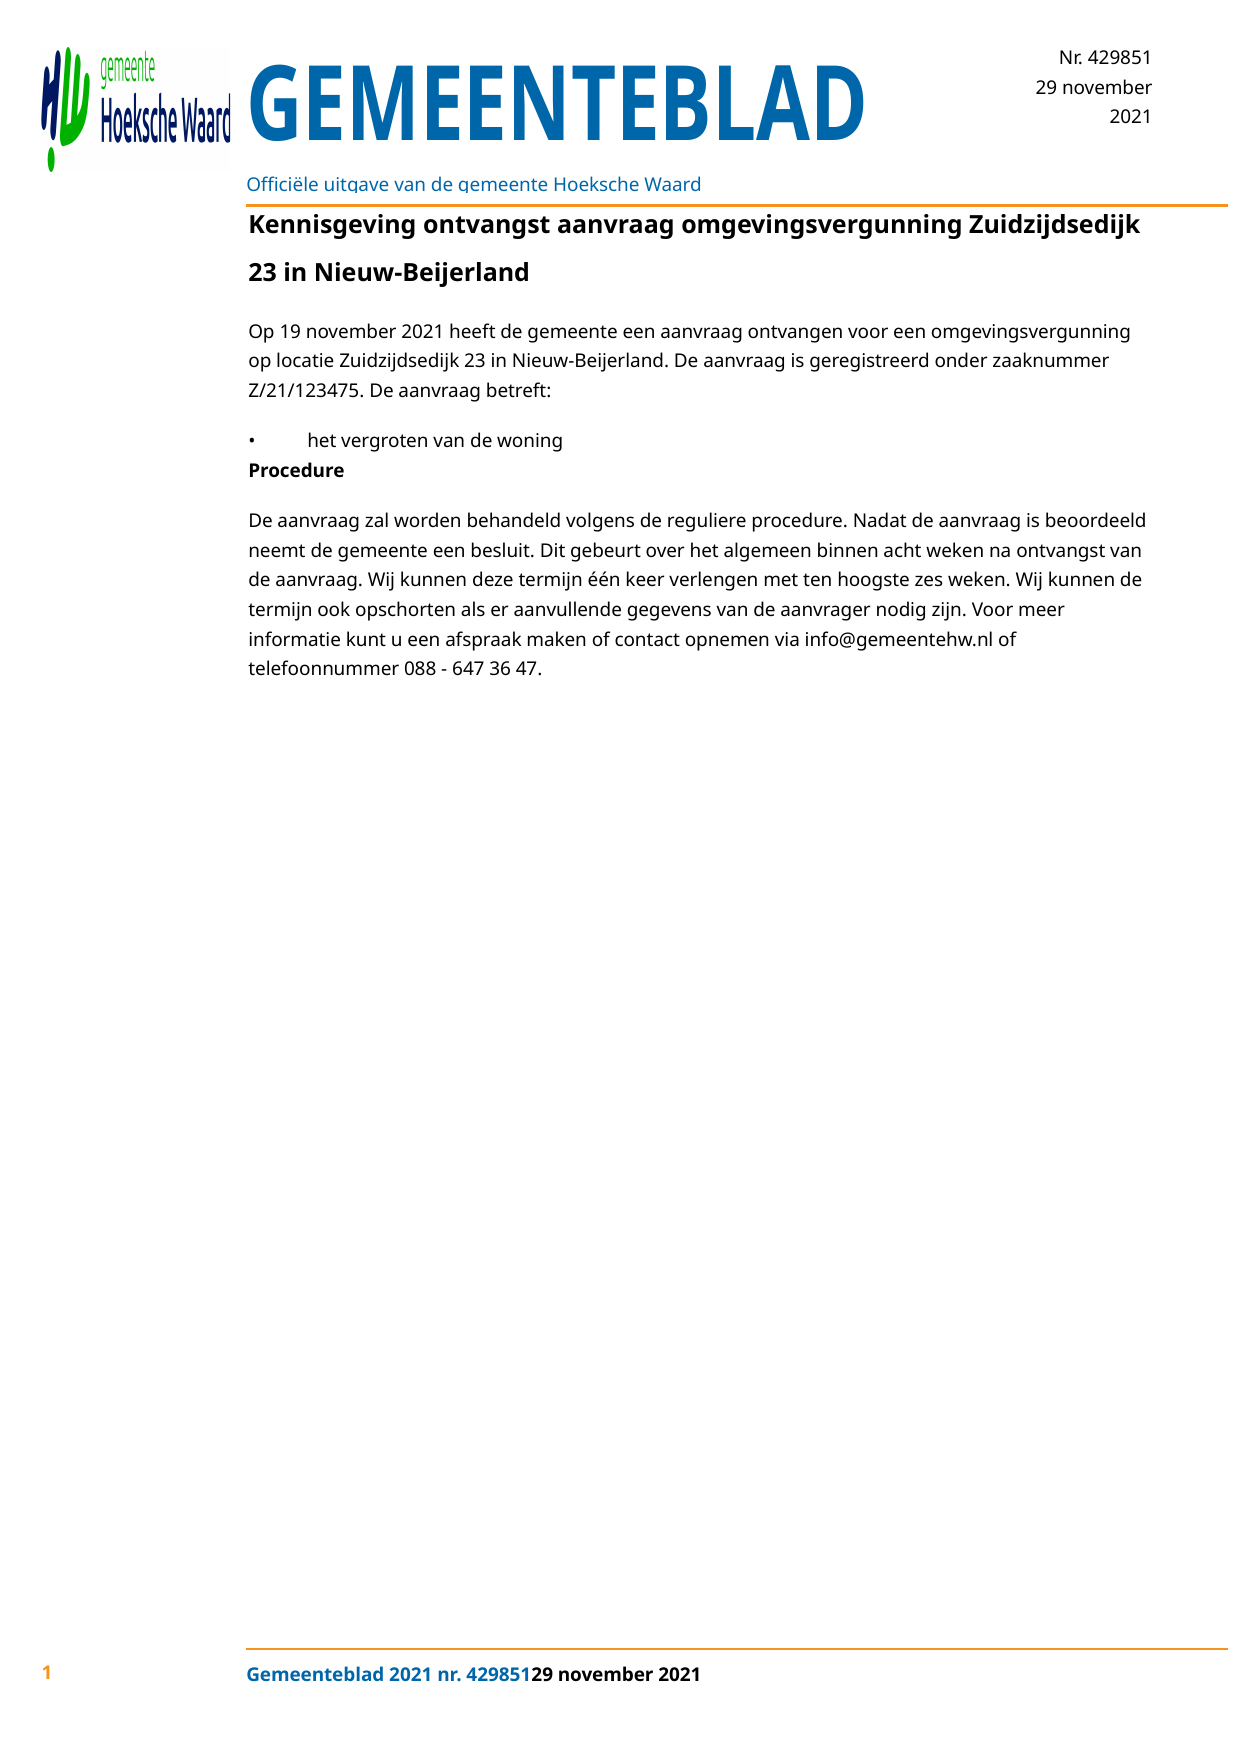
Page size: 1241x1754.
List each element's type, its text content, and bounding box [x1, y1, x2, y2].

text Op 19 november 2021 heeft de gemeente een aanvraag ontvangen voor een omgevingsvergunning op locatie Zuidzijdsedijk 23 in Nieuw-Beijerland. De aanvraag is geregistreerd onder zaaknummer Z/21/123475. De aanvraag betreft: [248, 318, 1152, 403]
list het vergroten van de woning [248, 427, 1152, 453]
text Kennisgeving ontvangst aanvraag omgevingsvergunning Zuidzijdsedijk 23 in Nieuw-Beijerland [248, 207, 1152, 288]
picture [41, 47, 231, 172]
text De aanvraag zal worden behandeld volgens de reguliere procedure. Nadat de aanvraag is beoordeeld neemt de gemeente een besluit. Dit gebeurt over het algemeen binnen acht weken na ontvangst van de aanvraag. Wij kunnen deze termijn één keer verlengen met ten hoogste zes weken. Wij kunnen de termijn ook opschorten als er aanvullende gegevens van de aanvrager nodig zijn. Voor meer informatie kunt u een afspraak maken of contact opnemen via info@gemeentehw.nl of telefoonnummer 088 - 647 36 47. [248, 507, 1152, 681]
text Procedure [248, 457, 1152, 483]
